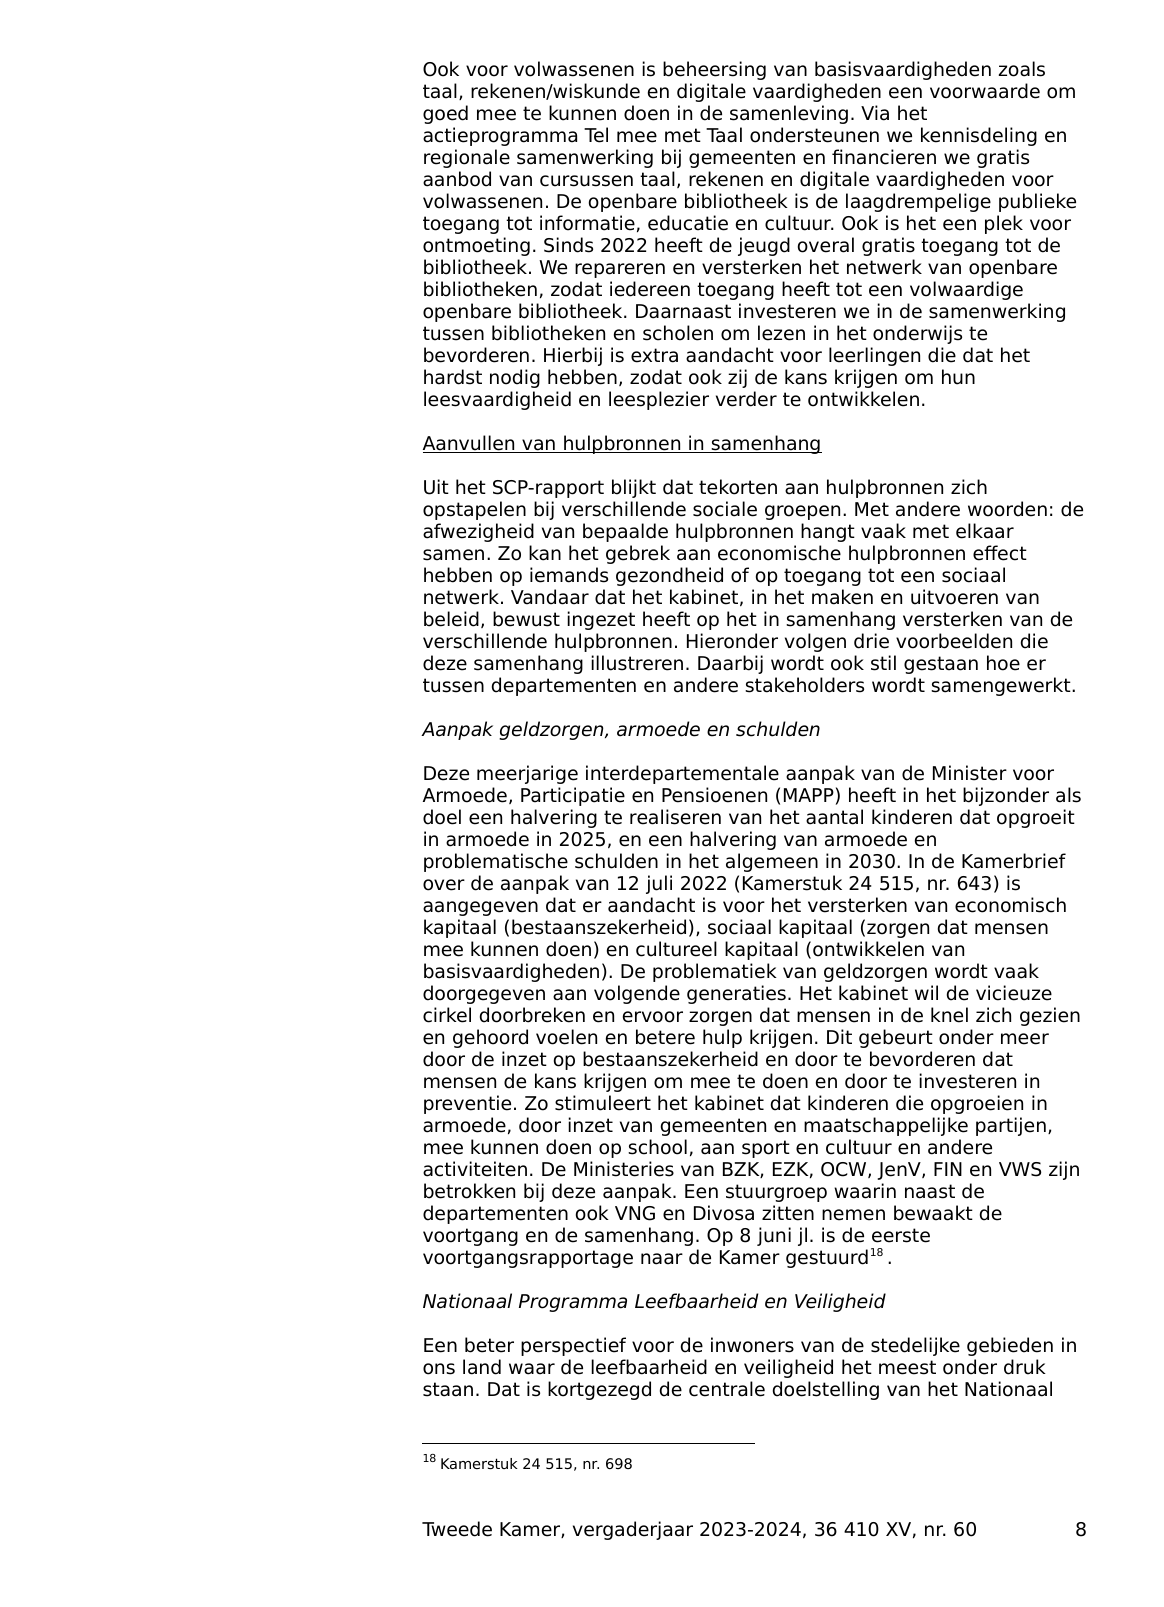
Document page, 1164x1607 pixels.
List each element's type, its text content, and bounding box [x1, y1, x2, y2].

subtitle Nationaal Programma Leefbaarheid en Veiligheid [422, 1291, 1087, 1313]
text Ook voor volwassenen is beheersing van basisvaardigheden zoals taal, rekenen/wiskunde en digitale vaardigheden een voorwaarde om goed mee te kunnen doen in de samenleving. Via het actieprogramma Tel mee met Taal ondersteunen we kennisdeling en regionale samenwerking bij gemeenten en financieren we gratis aanbod van cursussen taal, rekenen en digitale vaardigheden voor volwassenen. De openbare bibliotheek is de laagdrempelige publieke toegang tot informatie, educatie en cultuur. Ook is het een plek voor ontmoeting. Sinds 2022 heeft de jeugd overal gratis toegang tot de bibliotheek. We repareren en versterken het netwerk van openbare bibliotheken, zodat iedereen toegang heeft tot een volwaardige openbare bibliotheek. Daarnaast investeren we in de samenwerking tussen bibliotheken en scholen om lezen in het onderwijs te bevorderen. Hierbij is extra aandacht voor leerlingen die dat het hardst nodig hebben, zodat ook zij de kans krijgen om hun leesvaardigheid en leesplezier verder te ontwikkelen. [422, 59, 1087, 411]
text Kamerstuk 24 515, nr. 698 [422, 1452, 1087, 1474]
text Uit het SCP-rapport blijkt dat tekorten aan hulpbronnen zich opstapelen bij verschillende sociale groepen. Met andere woorden: de afwezigheid van bepaalde hulpbronnen hangt vaak met elkaar samen. Zo kan het gebrek aan economische hulpbronnen effect hebben op iemands gezondheid of op toegang tot een sociaal netwerk. Vandaar dat het kabinet, in het maken en uitvoeren van beleid, bewust ingezet heeft op het in samenhang versterken van de verschillende hulpbronnen. Hieronder volgen drie voorbeelden die deze samenhang illustreren. Daarbij wordt ook stil gestaan hoe er tussen departementen en andere stakeholders wordt samengewerkt. [422, 477, 1087, 697]
subtitle Aanvullen van hulpbronnen in samenhang [422, 433, 1087, 455]
text Deze meerjarige interdepartementale aanpak van de Minister voor Armoede, Participatie en Pensioenen (MAPP) heeft in het bijzonder als doel een halvering te realiseren van het aantal kinderen dat opgroeit in armoede in 2025, en een halvering van armoede en problematische schulden in het algemeen in 2030. In de Kamerbrief over de aanpak van 12 juli 2022 (Kamerstuk 24 515, nr. 643) is aangegeven dat er aandacht is voor het versterken van economisch kapitaal (bestaanszekerheid), sociaal kapitaal (zorgen dat mensen mee kunnen doen) en cultureel kapitaal (ontwikkelen van basisvaardigheden). De problematiek van geldzorgen wordt vaak doorgegeven aan volgende generaties. Het kabinet wil de vicieuze cirkel doorbreken en ervoor zorgen dat mensen in de knel zich gezien en gehoord voelen en betere hulp krijgen. Dit gebeurt onder meer door de inzet op bestaanszekerheid en door te bevorderen dat mensen de kans krijgen om mee te doen en door te investeren in preventie. Zo stimuleert het kabinet dat kinderen die opgroeien in armoede, door inzet van gemeenten en maatschappelijke partijen, mee kunnen doen op school, aan sport en cultuur en andere activiteiten. De Ministeries van BZK, EZK, OCW, JenV, FIN en VWS zijn betrokken bij deze aanpak. Een stuurgroep waarin naast de departementen ook VNG en Divosa zitten nemen bewaakt de voortgang en de samenhang. Op 8 juni jl. is de eerste voortgangsrapportage naar de Kamer gestuurd. [422, 763, 1087, 1269]
subtitle Aanpak geldzorgen, armoede en schulden [422, 719, 1087, 741]
text Een beter perspectief voor de inwoners van de stedelijke gebieden in ons land waar de leefbaarheid en veiligheid het meest onder druk staan. Dat is kortgezegd de centrale doelstelling van het Nationaal [422, 1335, 1087, 1401]
